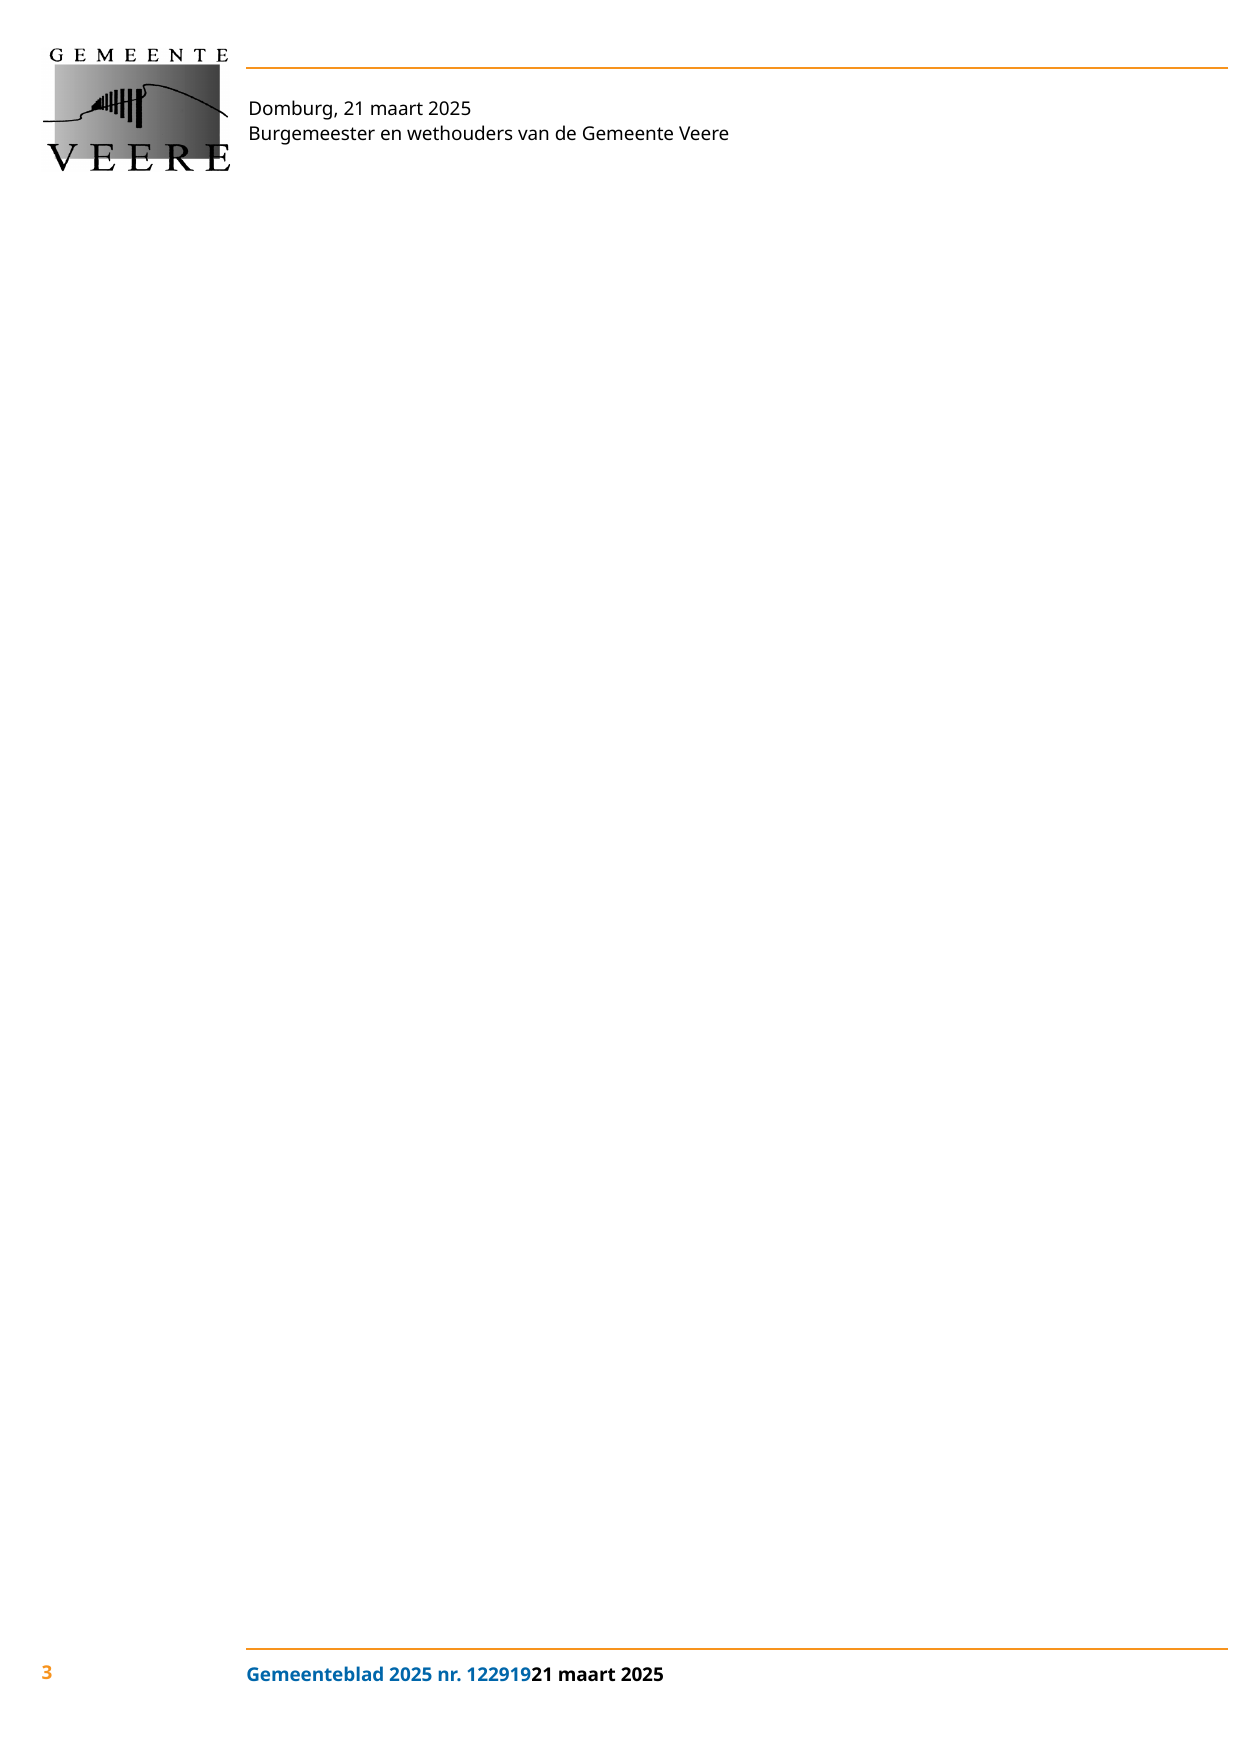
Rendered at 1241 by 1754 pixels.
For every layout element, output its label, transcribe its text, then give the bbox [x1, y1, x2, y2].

text Burgemeester en wethouders van de Gemeente Veere [248, 121, 1152, 146]
text Domburg, 21 maart 2025 [248, 95, 1152, 121]
picture [41, 47, 231, 172]
